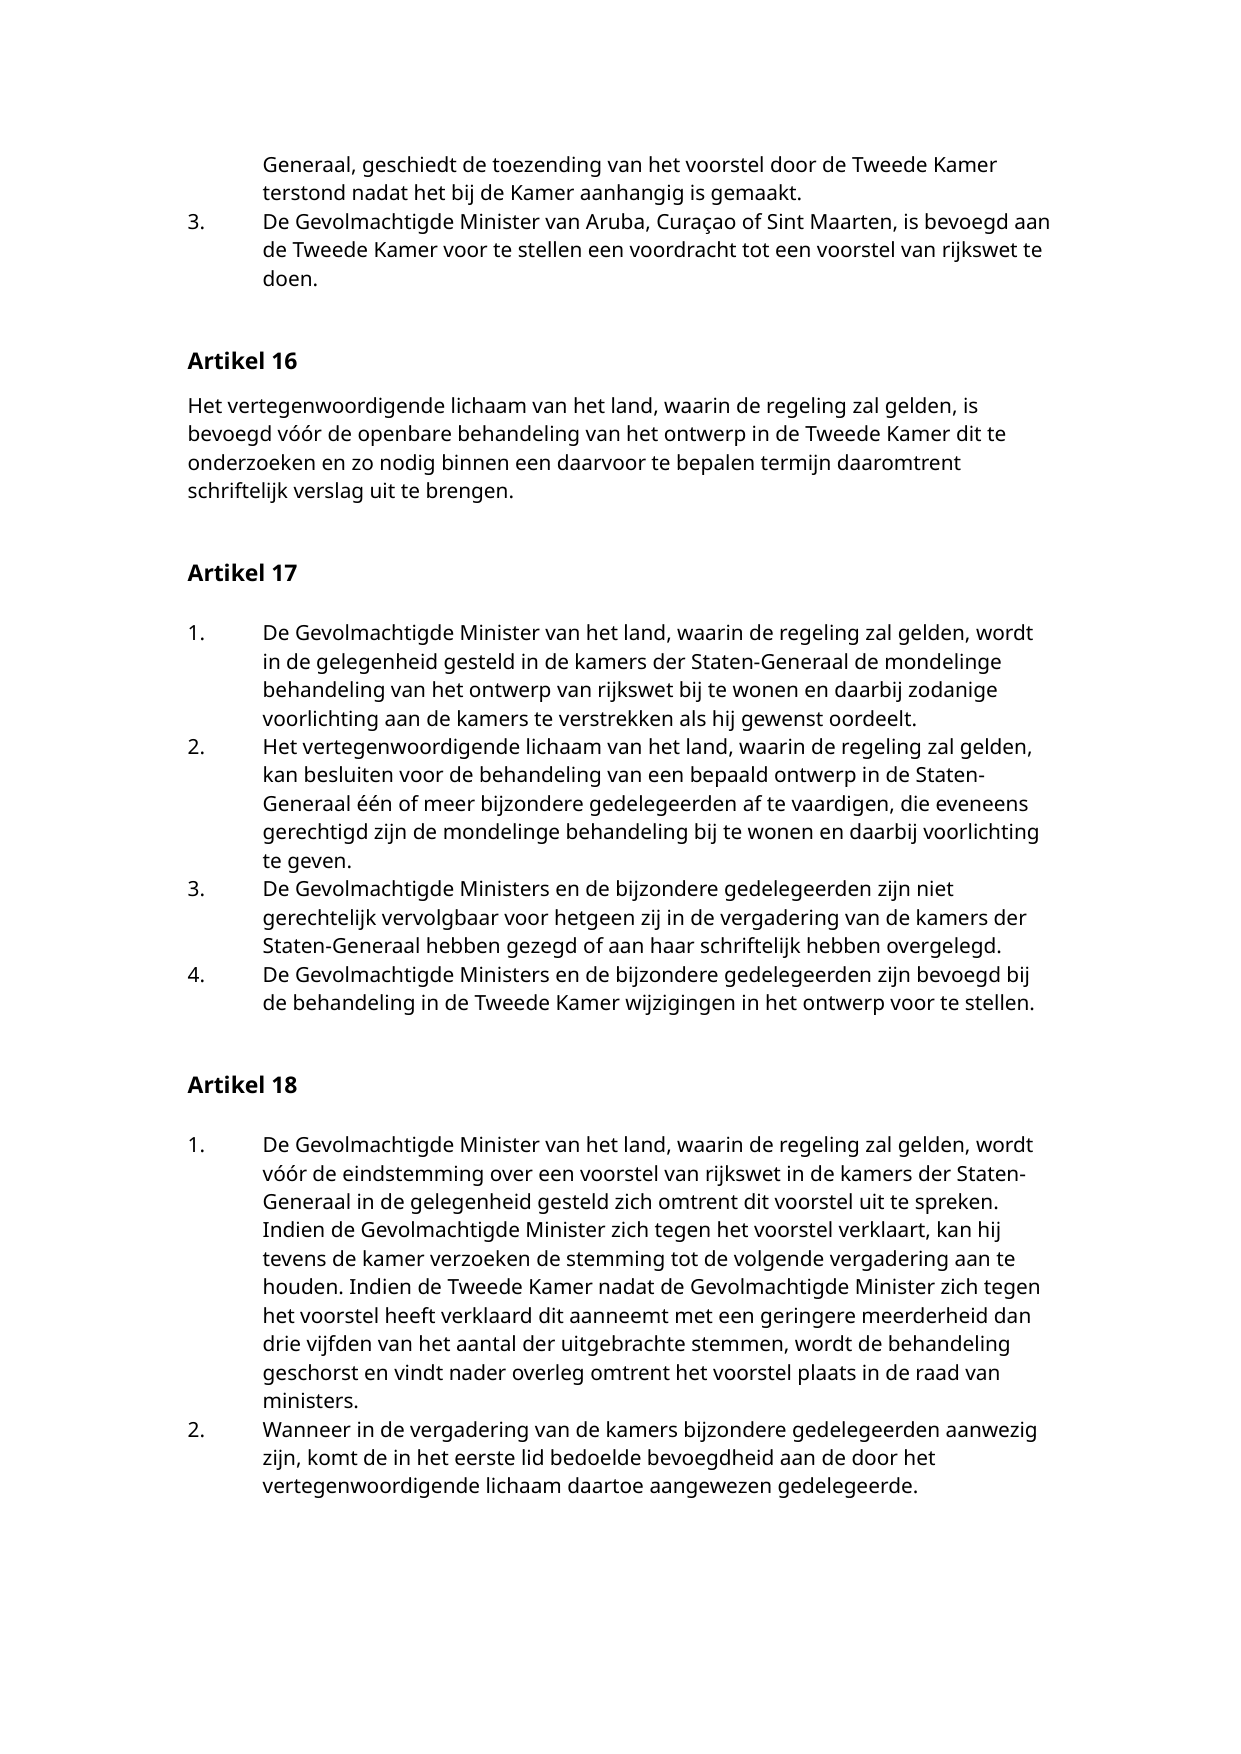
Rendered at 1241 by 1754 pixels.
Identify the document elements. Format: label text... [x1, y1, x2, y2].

list De Gevolmachtigde Ministers en de bijzondere gedelegeerden zijn bevoegd bij de behandeling in de Tweede Kamer wijzigingen in het ontwerp voor te stellen. [187, 960, 1053, 1017]
subtitle Artikel 16 [187, 345, 1053, 376]
list Wanneer in de vergadering van de kamers bijzondere gedelegeerden aanwezig zijn, komt de in het eerste lid bedoelde bevoegdheid aan de door het vertegenwoordigende lichaam daartoe aangewezen gedelegeerde. [187, 1415, 1053, 1500]
list De Gevolmachtigde Ministers en de bijzondere gedelegeerden zijn niet gerechtelijk vervolgbaar voor hetgeen zij in de vergadering van de kamers der Staten-Generaal hebben gezegd of aan haar schriftelijk hebben overgelegd. [187, 874, 1053, 960]
text Het vertegenwoordigende lichaam van het land, waarin de regeling zal gelden, is bevoegd vóór de openbare behandeling van het ontwerp in de Tweede Kamer dit te onderzoeken en zo nodig binnen een daarvoor te bepalen termijn daaromtrent schriftelijk verslag uit te brengen. [187, 391, 1053, 505]
subtitle Artikel 18 [187, 1069, 1053, 1100]
list Het vertegenwoordigende lichaam van het land, waarin de regeling zal gelden, kan besluiten voor de behandeling van een bepaald ontwerp in de Staten-Generaal één of meer bijzondere gedelegeerden af te vaardigen, die eveneens gerechtigd zijn de mondelinge behandeling bij te wonen en daarbij voorlichting te geven. [187, 732, 1053, 874]
list Generaal, geschiedt de toezending van het voorstel door de Tweede Kamer terstond nadat het bij de Kamer aanhangig is gemaakt. [187, 150, 1053, 207]
list De Gevolmachtigde Minister van het land, waarin de regeling zal gelden, wordt in de gelegenheid gesteld in de kamers der Staten-Generaal de mondelinge behandeling van het ontwerp van rijkswet bij te wonen en daarbij zodanige voorlichting aan de kamers te verstrekken als hij gewenst oordeelt. [187, 618, 1053, 732]
list De Gevolmachtigde Minister van het land, waarin de regeling zal gelden, wordt vóór de eindstemming over een voorstel van rijkswet in de kamers der Staten-Generaal in de gelegenheid gesteld zich omtrent dit voorstel uit te spreken. Indien de Gevolmachtigde Minister zich tegen het voorstel verklaart, kan hij tevens de kamer verzoeken de stemming tot de volgende vergadering aan te houden. Indien de Tweede Kamer nadat de Gevolmachtigde Minister zich tegen het voorstel heeft verklaard dit aanneemt met een geringere meerderheid dan drie vijfden van het aantal der uitgebrachte stemmen, wordt de behandeling geschorst en vindt nader overleg omtrent het voorstel plaats in de raad van ministers. [187, 1130, 1053, 1415]
list De Gevolmachtigde Minister van Aruba, Curaçao of Sint Maarten, is bevoegd aan de Tweede Kamer voor te stellen een voordracht tot een voorstel van rijkswet te doen. [187, 207, 1053, 292]
subtitle Artikel 17 [187, 557, 1053, 588]
